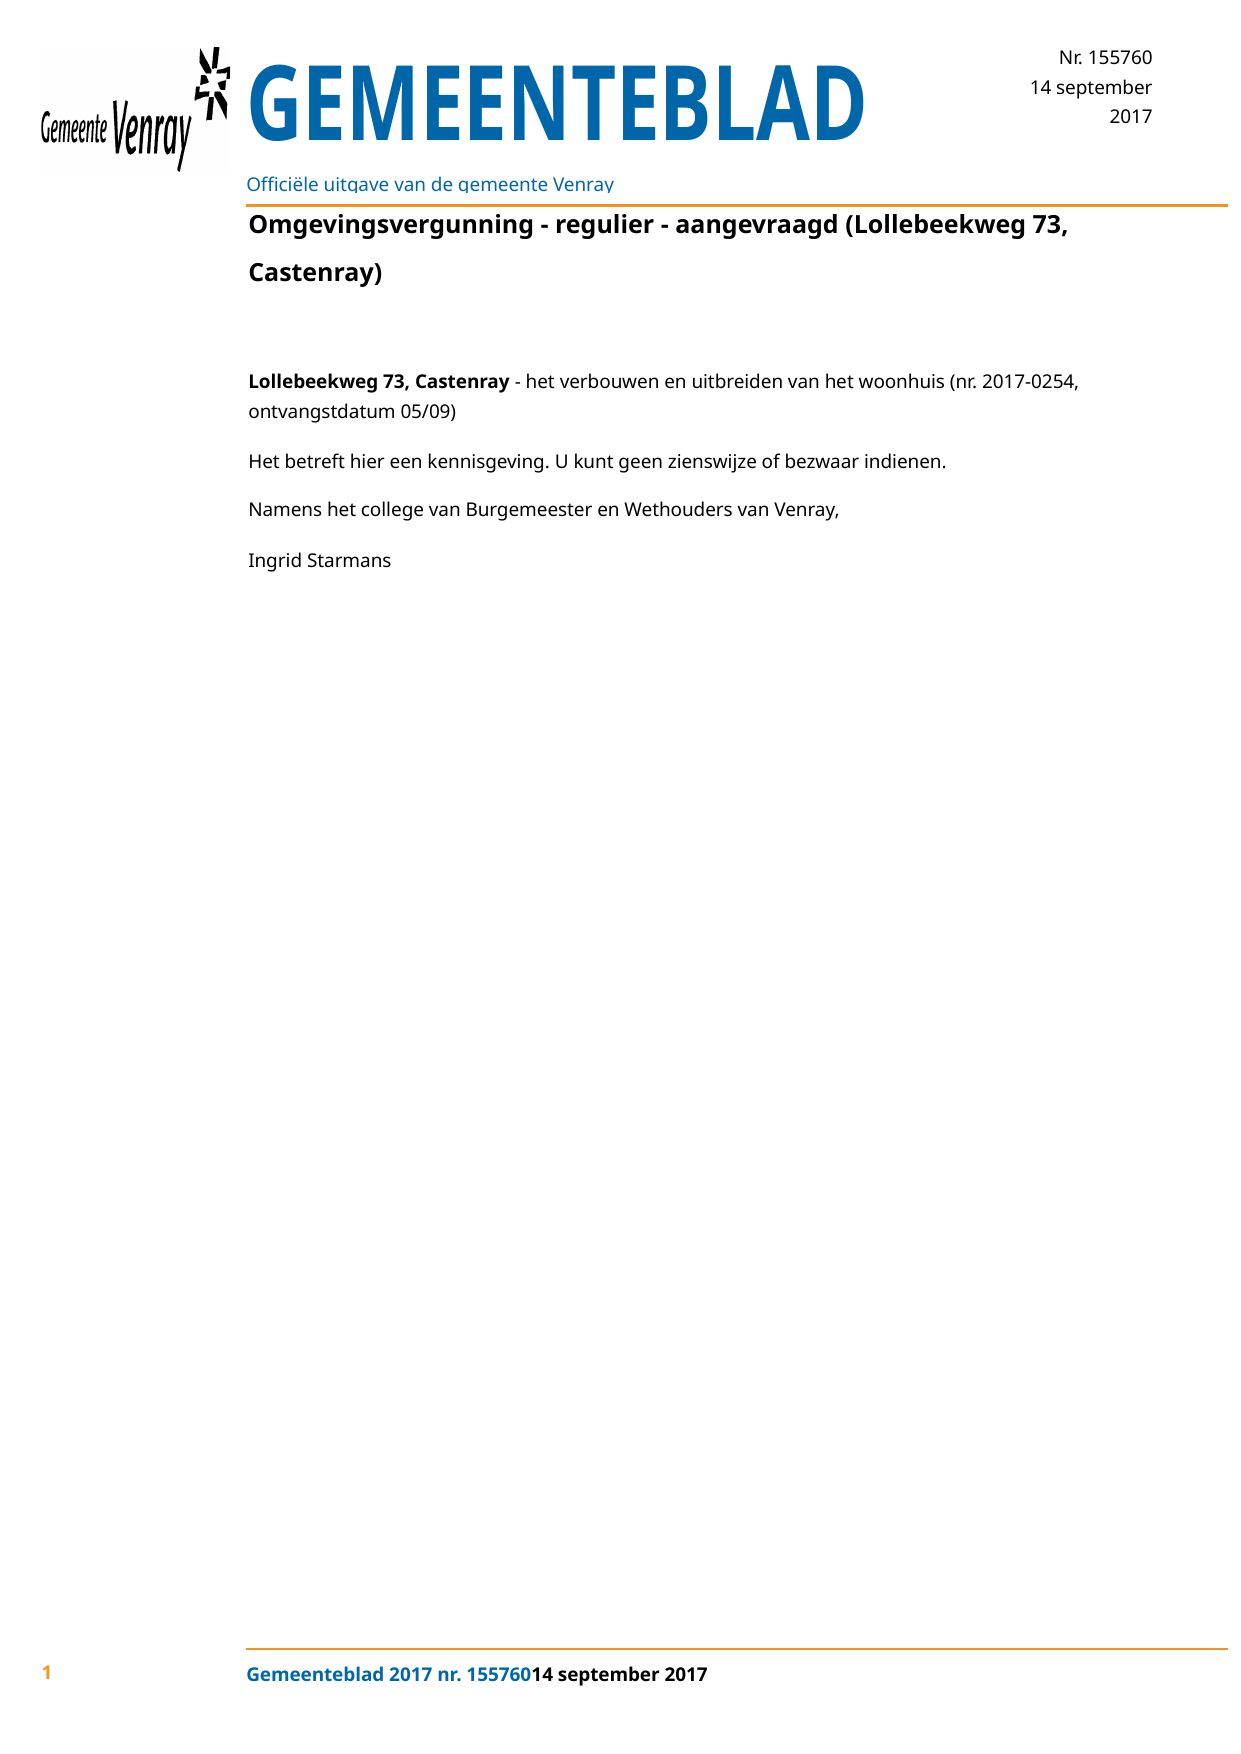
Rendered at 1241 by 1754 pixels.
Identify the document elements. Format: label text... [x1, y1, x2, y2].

text Het betreft hier een kennisgeving. U kunt geen zienswijze of bezwaar indienen. [248, 448, 1152, 474]
picture [41, 47, 231, 172]
text Omgevingsvergunning - regulier - aangevraagd (Lollebeekweg 73, Castenray) [248, 207, 1152, 288]
text Lollebeekweg 73, Castenray - het verbouwen en uitbreiden van het woonhuis (nr. 2017-0254, ontvangstdatum 05/09) [248, 368, 1152, 424]
text Ingrid Starmans [248, 548, 1152, 573]
text Namens het college van Burgemeester en Wethouders van Venray, [248, 496, 1152, 522]
